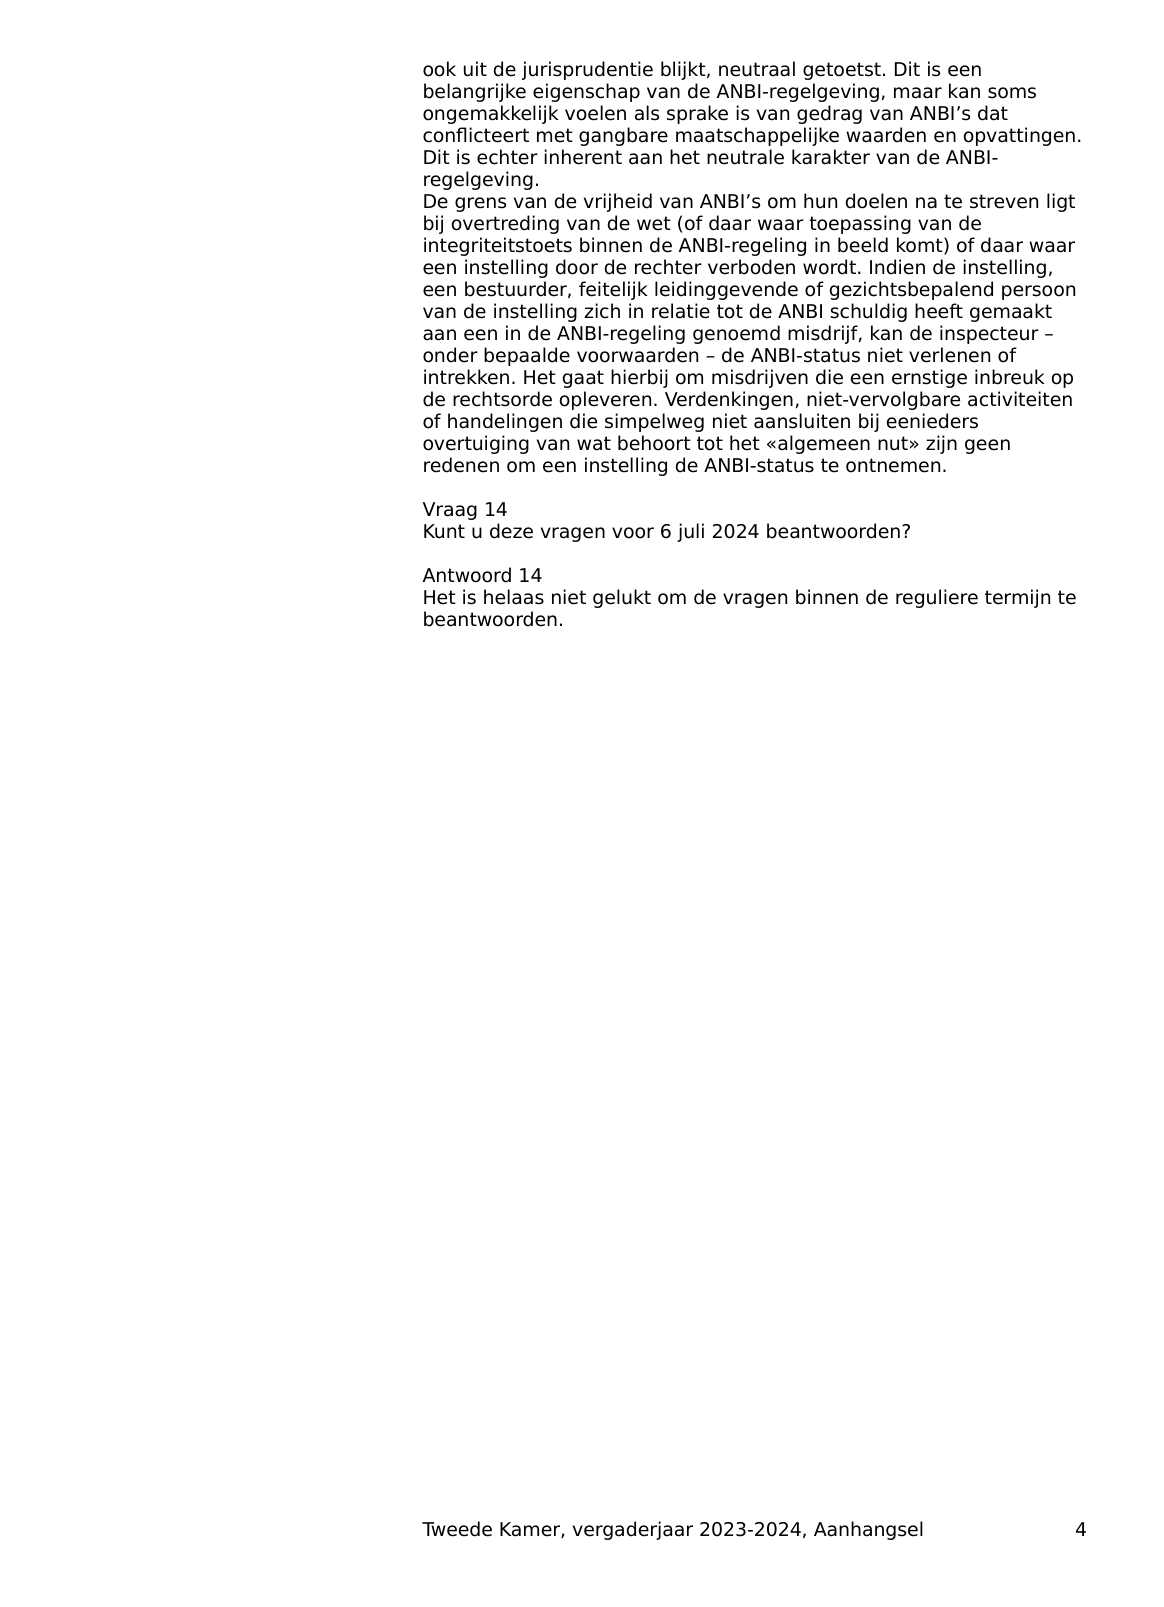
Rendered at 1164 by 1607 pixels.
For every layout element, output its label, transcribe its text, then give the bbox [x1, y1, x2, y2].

text De grens van de vrijheid van ANBI’s om hun doelen na te streven ligt bij overtreding van de wet (of daar waar toepassing van de integriteitstoets binnen de ANBI-regeling in beeld komt) of daar waar een instelling door de rechter verboden wordt. Indien de instelling, een bestuurder, feitelijk leidinggevende of gezichtsbepalend persoon van de instelling zich in relatie tot de ANBI schuldig heeft gemaakt aan een in de ANBI-regeling genoemd misdrijf, kan de inspecteur – onder bepaalde voorwaarden – de ANBI-status niet verlenen of intrekken. Het gaat hierbij om misdrijven die een ernstige inbreuk op de rechtsorde opleveren. Verdenkingen, niet-vervolgbare activiteiten of handelingen die simpelweg niet aansluiten bij eenieders overtuiging van wat behoort tot het «algemeen nut» zijn geen redenen om een instelling de ANBI-status te ontnemen. [422, 191, 1087, 477]
text Kunt u deze vragen voor 6 juli 2024 beantwoorden? [422, 521, 1087, 543]
text Vraag 14 [422, 499, 1087, 521]
text Het is helaas niet gelukt om de vragen binnen de reguliere termijn te beantwoorden. [422, 587, 1087, 631]
text ook uit de jurisprudentie blijkt, neutraal getoetst. Dit is een belangrijke eigenschap van de ANBI-regelgeving, maar kan soms ongemakkelijk voelen als sprake is van gedrag van ANBI’s dat conflicteert met gangbare maatschappelijke waarden en opvattingen. Dit is echter inherent aan het neutrale karakter van de ANBI-regelgeving. [422, 59, 1087, 191]
text Antwoord 14 [422, 565, 1087, 587]
